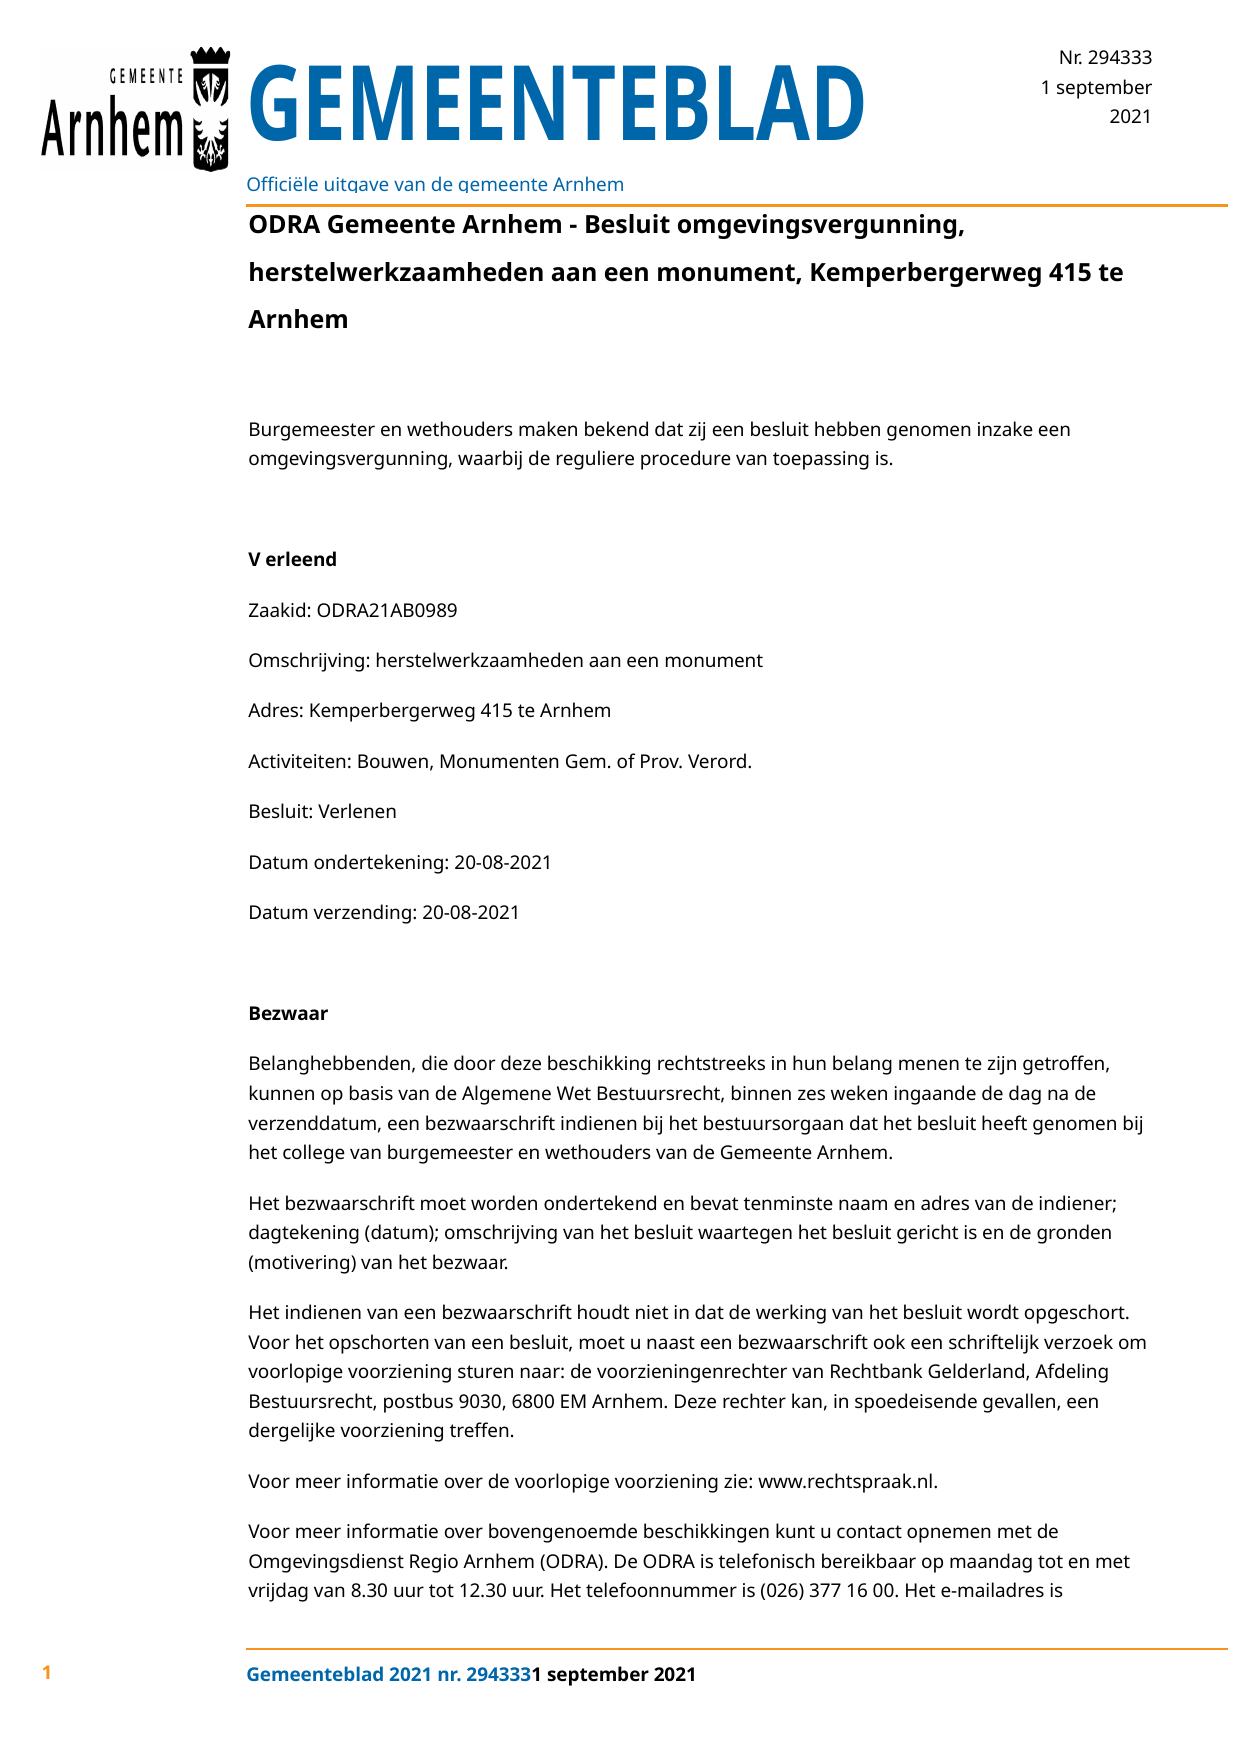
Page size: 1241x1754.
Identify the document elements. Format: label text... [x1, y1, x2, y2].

text Zaakid: ODRA21AB0989 [248, 597, 1152, 622]
text Het indienen van een bezwaarschrift houdt niet in dat de werking van het besluit wordt opgeschort. Voor het opschorten van een besluit, moet u naast een bezwaarschrift ook een schriftelijk verzoek om voorlopige voorziening sturen naar: de voorzieningenrechter van Rechtbank Gelderland, Afdeling Bestuursrecht, postbus 9030, 6800 EM Arnhem. Deze rechter kan, in spoedeisende gevallen, een dergelijke voorziening treffen. [248, 1299, 1152, 1443]
text Belanghebbenden, die door deze beschikking rechtstreeks in hun belang menen te zijn getroffen, kunnen op basis van de Algemene Wet Bestuursrecht, binnen zes weken ingaande de dag na de verzenddatum, een bezwaarschrift indienen bij het bestuursorgaan dat het besluit heeft genomen bij het college van burgemeester en wethouders van de Gemeente Arnhem. [248, 1051, 1152, 1165]
text Adres: Kemperbergerweg 415 te Arnhem [248, 698, 1152, 723]
text V erleend [248, 546, 1152, 572]
text Burgemeester en wethouders maken bekend dat zij een besluit hebben genomen inzake een omgevingsvergunning, waarbij de reguliere procedure van toepassing is. [248, 416, 1152, 471]
text Bezwaar [248, 1000, 1152, 1026]
text Activiteiten: Bouwen, Monumenten Gem. of Prov. Verord. [248, 748, 1152, 774]
text Het bezwaarschrift moet worden ondertekend en bevat tenminste naam en adres van de indiener; dagtekening (datum); omschrijving van het besluit waartegen het besluit gericht is en de gronden (motivering) van het bezwaar. [248, 1190, 1152, 1274]
text ODRA Gemeente Arnhem - Besluit omgevingsvergunning, herstelwerkzaamheden aan een monument, Kemperbergerweg 415 te Arnhem [248, 207, 1152, 336]
text Voor meer informatie over bovengenoemde beschikkingen kunt u contact opnemen met de Omgevingsdienst Regio Arnhem (ODRA). De ODRA is telefonisch bereikbaar op maandag tot en met vrijdag van 8.30 uur tot 12.30 uur. Het telefoonnummer is (026) 377 16 00. Het e-mailadres is [248, 1518, 1152, 1603]
text Datum ondertekening: 20-08-2021 [248, 849, 1152, 874]
text Datum verzending: 20-08-2021 [248, 899, 1152, 925]
text Besluit: Verlenen [248, 798, 1152, 824]
text Omschrijving: herstelwerkzaamheden aan een monument [248, 647, 1152, 673]
picture [41, 47, 231, 172]
text Voor meer informatie over de voorlopige voorziening zie: www.rechtspraak.nl. [248, 1468, 1152, 1494]
